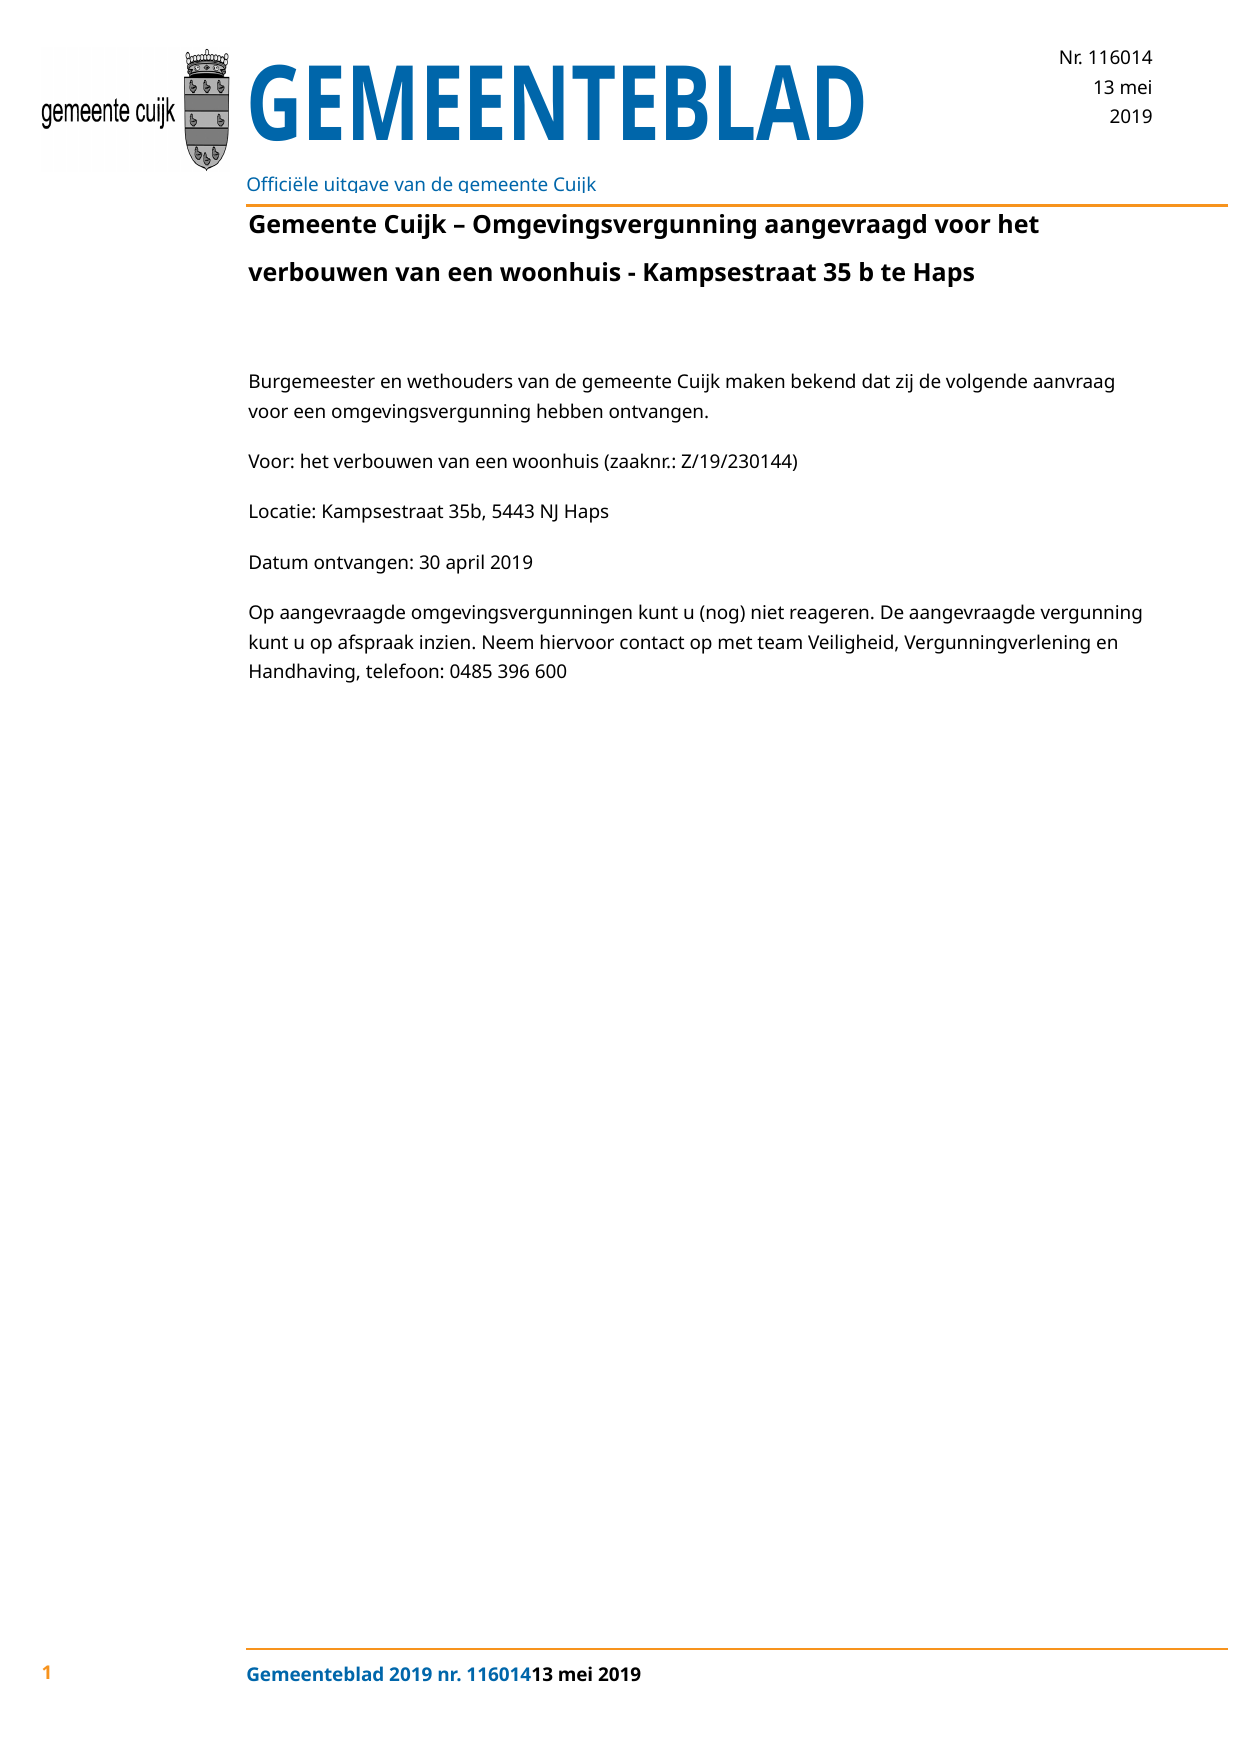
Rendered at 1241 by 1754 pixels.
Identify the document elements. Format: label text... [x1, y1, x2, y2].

picture [41, 47, 231, 172]
text Voor: het verbouwen van een woonhuis (zaaknr.: Z/19/230144) [248, 448, 1152, 474]
text Burgemeester en wethouders van de gemeente Cuijk maken bekend dat zij de volgende aanvraag voor een omgevingsvergunning hebben ontvangen. [248, 368, 1152, 424]
text Gemeente Cuijk – Omgevingsvergunning aangevraagd voor het verbouwen van een woonhuis - Kampsestraat 35 b te Haps [248, 207, 1152, 288]
text Locatie: Kampsestraat 35b, 5443 NJ Haps [248, 499, 1152, 524]
text Datum ontvangen: 30 april 2019 [248, 549, 1152, 575]
text Op aangevraagde omgevingsvergunningen kunt u (nog) niet reageren. De aangevraagde vergunning kunt u op afspraak inzien. Neem hiervoor contact op met team Veiligheid, Vergunningverlening en Handhaving, telefoon: 0485 396 600 [248, 599, 1152, 684]
